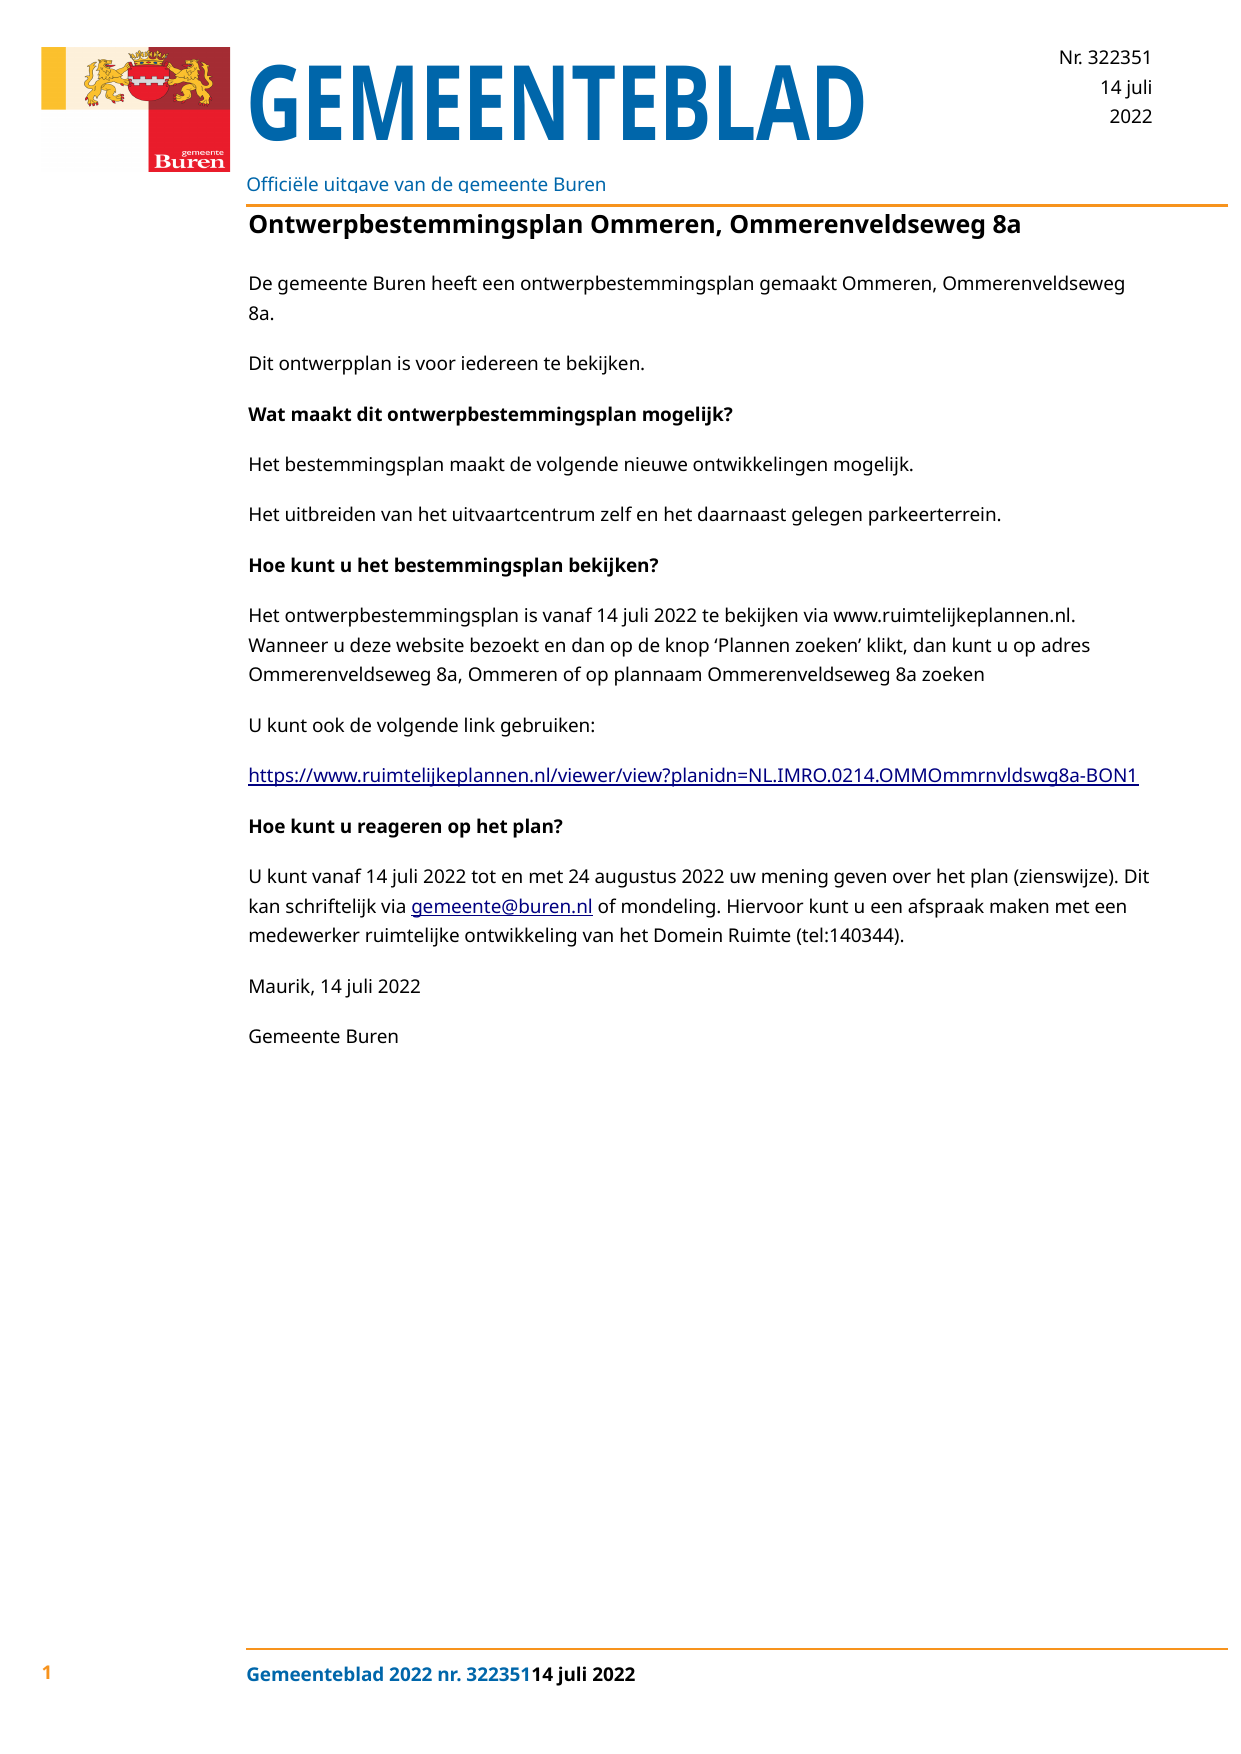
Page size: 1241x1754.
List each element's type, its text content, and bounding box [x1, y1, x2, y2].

text Dit ontwerpplan is voor iedereen te bekijken. [248, 350, 1152, 376]
text Ontwerpbestemmingsplan Ommeren, Ommerenveldseweg 8a [248, 207, 1152, 241]
text Gemeente Buren [248, 1023, 1152, 1049]
text Het ontwerpbestemmingsplan is vanaf 14 juli 2022 te bekijken via www.ruimtelijkeplannen.nl. Wanneer u deze website bezoekt en dan op de knop ‘Plannen zoeken’ klikt, dan kunt u op adres Ommerenveldseweg 8a, Ommeren of op plannaam Ommerenveldseweg 8a zoeken [248, 602, 1152, 687]
text U kunt vanaf 14 juli 2022 tot en met 24 augustus 2022 uw mening geven over het plan (zienswijze). Dit kan schriftelijk via gemeente@buren.nl of mondeling. Hiervoor kunt u een afspraak maken met een medewerker ruimtelijke ontwikkeling van het Domein Ruimte (tel:140344). [248, 863, 1152, 948]
text De gemeente Buren heeft een ontwerpbestemmingsplan gemaakt Ommeren, Ommerenveldseweg 8a. [248, 270, 1152, 326]
text Het bestemmingsplan maakt de volgende nieuwe ontwikkelingen mogelijk. [248, 451, 1152, 477]
text Wat maakt dit ontwerpbestemmingsplan mogelijk? [248, 401, 1152, 426]
text U kunt ook de volgende link gebruiken: [248, 712, 1152, 738]
picture [41, 47, 231, 172]
text Het uitbreiden van het uitvaartcentrum zelf en het daarnaast gelegen parkeerterrein. [248, 502, 1152, 527]
text Hoe kunt u reageren op het plan? [248, 813, 1152, 838]
text Hoe kunt u het bestemmingsplan bekijken? [248, 552, 1152, 578]
text Maurik, 14 juli 2022 [248, 973, 1152, 998]
text https://www.ruimtelijkeplannen.nl/viewer/view?planidn=NL.IMRO.0214.OMMOmmrnvldswg8a-BON1 [248, 762, 1152, 788]
